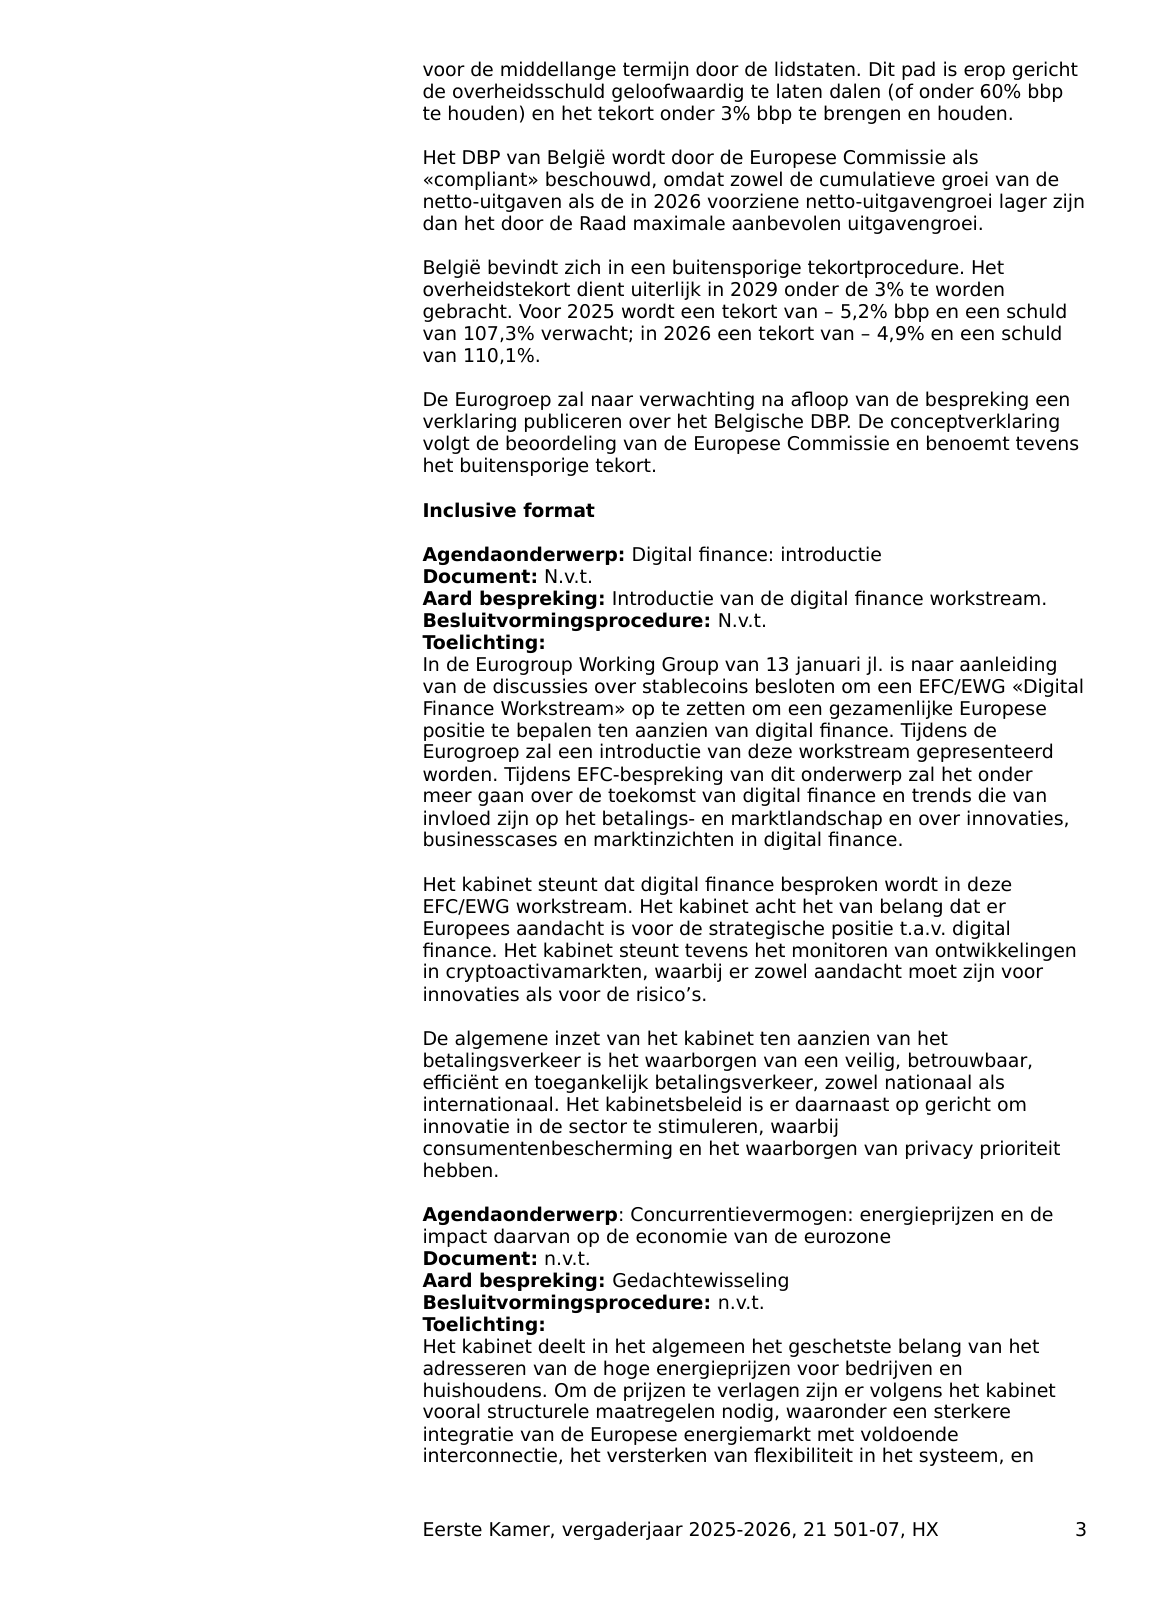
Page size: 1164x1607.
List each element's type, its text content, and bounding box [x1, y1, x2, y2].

text Aard bespreking: Introductie van de digital finance workstream. [422, 588, 1087, 609]
subtitle Inclusive format [422, 499, 1087, 521]
text België bevindt zich in een buitensporige tekortprocedure. Het overheidstekort dient uiterlijk in 2029 onder de 3% te worden gebracht. Voor 2025 wordt een tekort van – 5,2% bbp en een schuld van 107,3% verwacht; in 2026 een tekort van – 4,9% en een schuld van 110,1%. [422, 257, 1087, 367]
text Besluitvormingsprocedure: n.v.t. [422, 1292, 1087, 1313]
text Het kabinet steunt dat digital finance besproken wordt in deze EFC/EWG workstream. Het kabinet acht het van belang dat er Europees aandacht is voor de strategische positie t.a.v. digital finance. Het kabinet steunt tevens het monitoren van ontwikkelingen in cryptoactivamarkten, waarbij er zowel aandacht moet zijn voor innovaties als voor de risico’s. [422, 873, 1087, 1005]
text De algemene inzet van het kabinet ten aanzien van het betalingsverkeer is het waarborgen van een veilig, betrouwbaar, efficiënt en toegankelijk betalingsverkeer, zowel nationaal als internationaal. Het kabinetsbeleid is er daarnaast op gericht om innovatie in de sector te stimuleren, waarbij consumentenbescherming en het waarborgen van privacy prioriteit hebben. [422, 1028, 1087, 1181]
text De Eurogroep zal naar verwachting na afloop van de bespreking een verklaring publiceren over het Belgische DBP. De conceptverklaring volgt de beoordeling van de Europese Commissie en benoemt tevens het buitensporige tekort. [422, 389, 1087, 477]
text Document: n.v.t. [422, 1248, 1087, 1269]
text Agendaonderwerp: Digital finance: introductie [422, 544, 1087, 566]
text Besluitvormingsprocedure: N.v.t. [422, 609, 1087, 632]
text In de Eurogroup Working Group van 13 januari jl. is naar aanleiding van de discussies over stablecoins besloten om een EFC/EWG «Digital Finance Workstream» op te zetten om een gezamenlijke Europese positie te bepalen ten aanzien van digital finance. Tijdens de Eurogroep zal een introductie van deze workstream gepresenteerd worden. Tijdens EFC-bespreking van dit onderwerp zal het onder meer gaan over de toekomst van digital finance en trends die van invloed zijn op het betalings- en marktlandschap en over innovaties, businesscases en marktinzichten in digital finance. [422, 653, 1087, 851]
text Het DBP van België wordt door de Europese Commissie als «compliant» beschouwd, omdat zowel de cumulatieve groei van de netto-uitgaven als de in 2026 voorziene netto-uitgavengroei lager zijn dan het door de Raad maximale aanbevolen uitgavengroei. [422, 147, 1087, 235]
text Toelichting: [422, 632, 1087, 653]
text Aard bespreking: Gedachtewisseling [422, 1269, 1087, 1292]
text Agendaonderwerp: Concurrentievermogen: energieprijzen en de impact daarvan op de economie van de eurozone [422, 1204, 1087, 1248]
text voor de middellange termijn door de lidstaten. Dit pad is erop gericht de overheidsschuld geloofwaardig te laten dalen (of onder 60% bbp te houden) en het tekort onder 3% bbp te brengen en houden. [422, 59, 1087, 125]
text Het kabinet deelt in het algemeen het geschetste belang van het adresseren van de hoge energieprijzen voor bedrijven en huishoudens. Om de prijzen te verlagen zijn er volgens het kabinet vooral structurele maatregelen nodig, waaronder een sterkere integratie van de Europese energiemarkt met voldoende interconnectie, het versterken van flexibiliteit in het systeem, en [422, 1336, 1087, 1467]
text Toelichting: [422, 1313, 1087, 1336]
text Document: N.v.t. [422, 566, 1087, 588]
